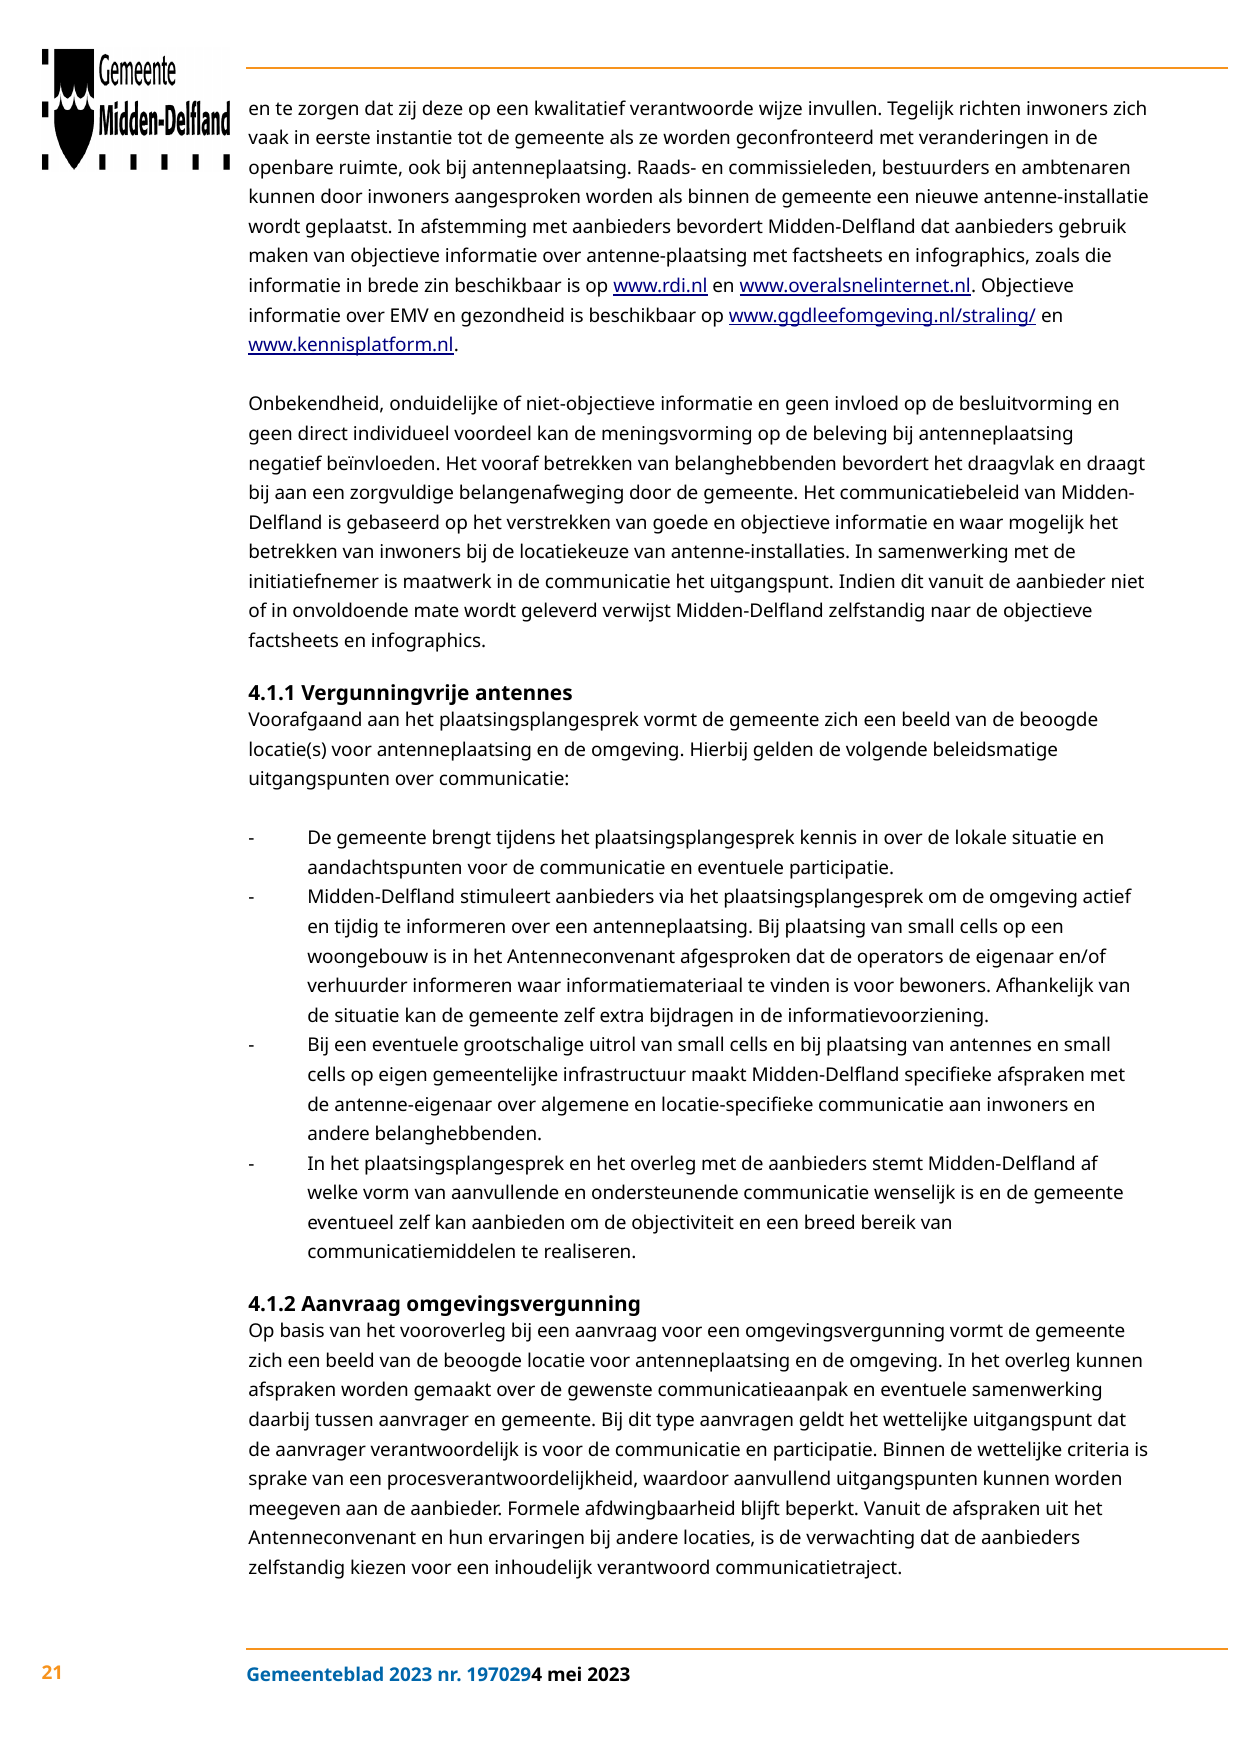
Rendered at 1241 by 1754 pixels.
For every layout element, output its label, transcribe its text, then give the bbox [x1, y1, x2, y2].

text Voorafgaand aan het plaatsingsplangesprek vormt de gemeente zich een beeld van de beoogde locatie(s) voor antenneplaatsing en de omgeving. Hierbij gelden de volgende beleidsmatige uitgangspunten over communicatie: [248, 706, 1152, 791]
text 4.1.2 Aanvraag omgevingsvergunning [248, 1289, 1152, 1317]
list De gemeente brengt tijdens het plaatsingsplangesprek kennis in over de lokale situatie en aandachtspunten voor de communicatie en eventuele participatie. [248, 824, 1152, 880]
text Onbekendheid, onduidelijke of niet-objectieve informatie en geen invloed op de besluitvorming en geen direct individueel voordeel kan de meningsvorming op de beleving bij antenneplaatsing negatief beïnvloeden. Het vooraf betrekken van belanghebbenden bevordert het draagvlak en draagt bij aan een zorgvuldige belangenafweging door de gemeente. Het communicatiebeleid van Midden-Delfland is gebaseerd op het verstrekken van goede en objectieve informatie en waar mogelijk het betrekken van inwoners bij de locatiekeuze van antenne-installaties. In samenwerking met de initiatiefnemer is maatwerk in de communicatie het uitgangspunt. Indien dit vanuit de aanbieder niet of in onvoldoende mate wordt geleverd verwijst Midden-Delfland zelfstandig naar de objectieve factsheets en infographics. [248, 391, 1152, 653]
list In het plaatsingsplangesprek en het overleg met de aanbieders stemt Midden-Delfland af welke vorm van aanvullende en ondersteunende communicatie wenselijk is en de gemeente eventueel zelf kan aanbieden om de objectiviteit en een breed bereik van communicatiemiddelen te realiseren. [248, 1150, 1152, 1264]
list Midden-Delfland stimuleert aanbieders via het plaatsingsplangesprek om de omgeving actief en tijdig te informeren over een antenneplaatsing. Bij plaatsing van small cells op een woongebouw is in het Antenneconvenant afgesproken dat de operators de eigenaar en/of verhuurder informeren waar informatiemateriaal te vinden is voor bewoners. Afhankelijk van de situatie kan de gemeente zelf extra bijdragen in de informatievoorziening. [248, 884, 1152, 1028]
list Bij een eventuele grootschalige uitrol van small cells en bij plaatsing van antennes en small cells op eigen gemeentelijke infrastructuur maakt Midden-Delfland specifieke afspraken met de antenne-eigenaar over algemene en locatie-specifieke communicatie aan inwoners en andere belanghebbenden. [248, 1032, 1152, 1146]
text Op basis van het vooroverleg bij een aanvraag voor een omgevingsvergunning vormt de gemeente zich een beeld van de beoogde locatie voor antenneplaatsing en de omgeving. In het overleg kunnen afspraken worden gemaakt over de gewenste communicatieaanpak en eventuele samenwerking daarbij tussen aanvrager en gemeente. Bij dit type aanvragen geldt het wettelijke uitgangspunt dat de aanvrager verantwoordelijk is voor de communicatie en participatie. Binnen de wettelijke criteria is sprake van een procesverantwoordelijkheid, waardoor aanvullend uitgangspunten kunnen worden meegeven aan de aanbieder. Formele afdwingbaarheid blijft beperkt. Vanuit de afspraken uit het Antenneconvenant en hun ervaringen bij andere locaties, is de verwachting dat de aanbieders zelfstandig kiezen voor een inhoudelijk verantwoord communicatietraject. [248, 1317, 1152, 1580]
picture [41, 47, 231, 172]
text en te zorgen dat zij deze op een kwalitatief verantwoorde wijze invullen. Tegelijk richten inwoners zich vaak in eerste instantie tot de gemeente als ze worden geconfronteerd met veranderingen in de openbare ruimte, ook bij antenneplaatsing. Raads- en commissieleden, bestuurders en ambtenaren kunnen door inwoners aangesproken worden als binnen de gemeente een nieuwe antenne-installatie wordt geplaatst. In afstemming met aanbieders bevordert Midden-Delfland dat aanbieders gebruik maken van objectieve informatie over antenne-plaatsing met factsheets en infographics, zoals die informatie in brede zin beschikbaar is op www.rdi.nl en www.overalsnelinternet.nl. Objectieve informatie over EMV en gezondheid is beschikbaar op www.ggdleefomgeving.nl/straling/ en www.kennisplatform.nl. [248, 95, 1152, 357]
text 4.1.1 Vergunningvrije antennes [248, 678, 1152, 706]
